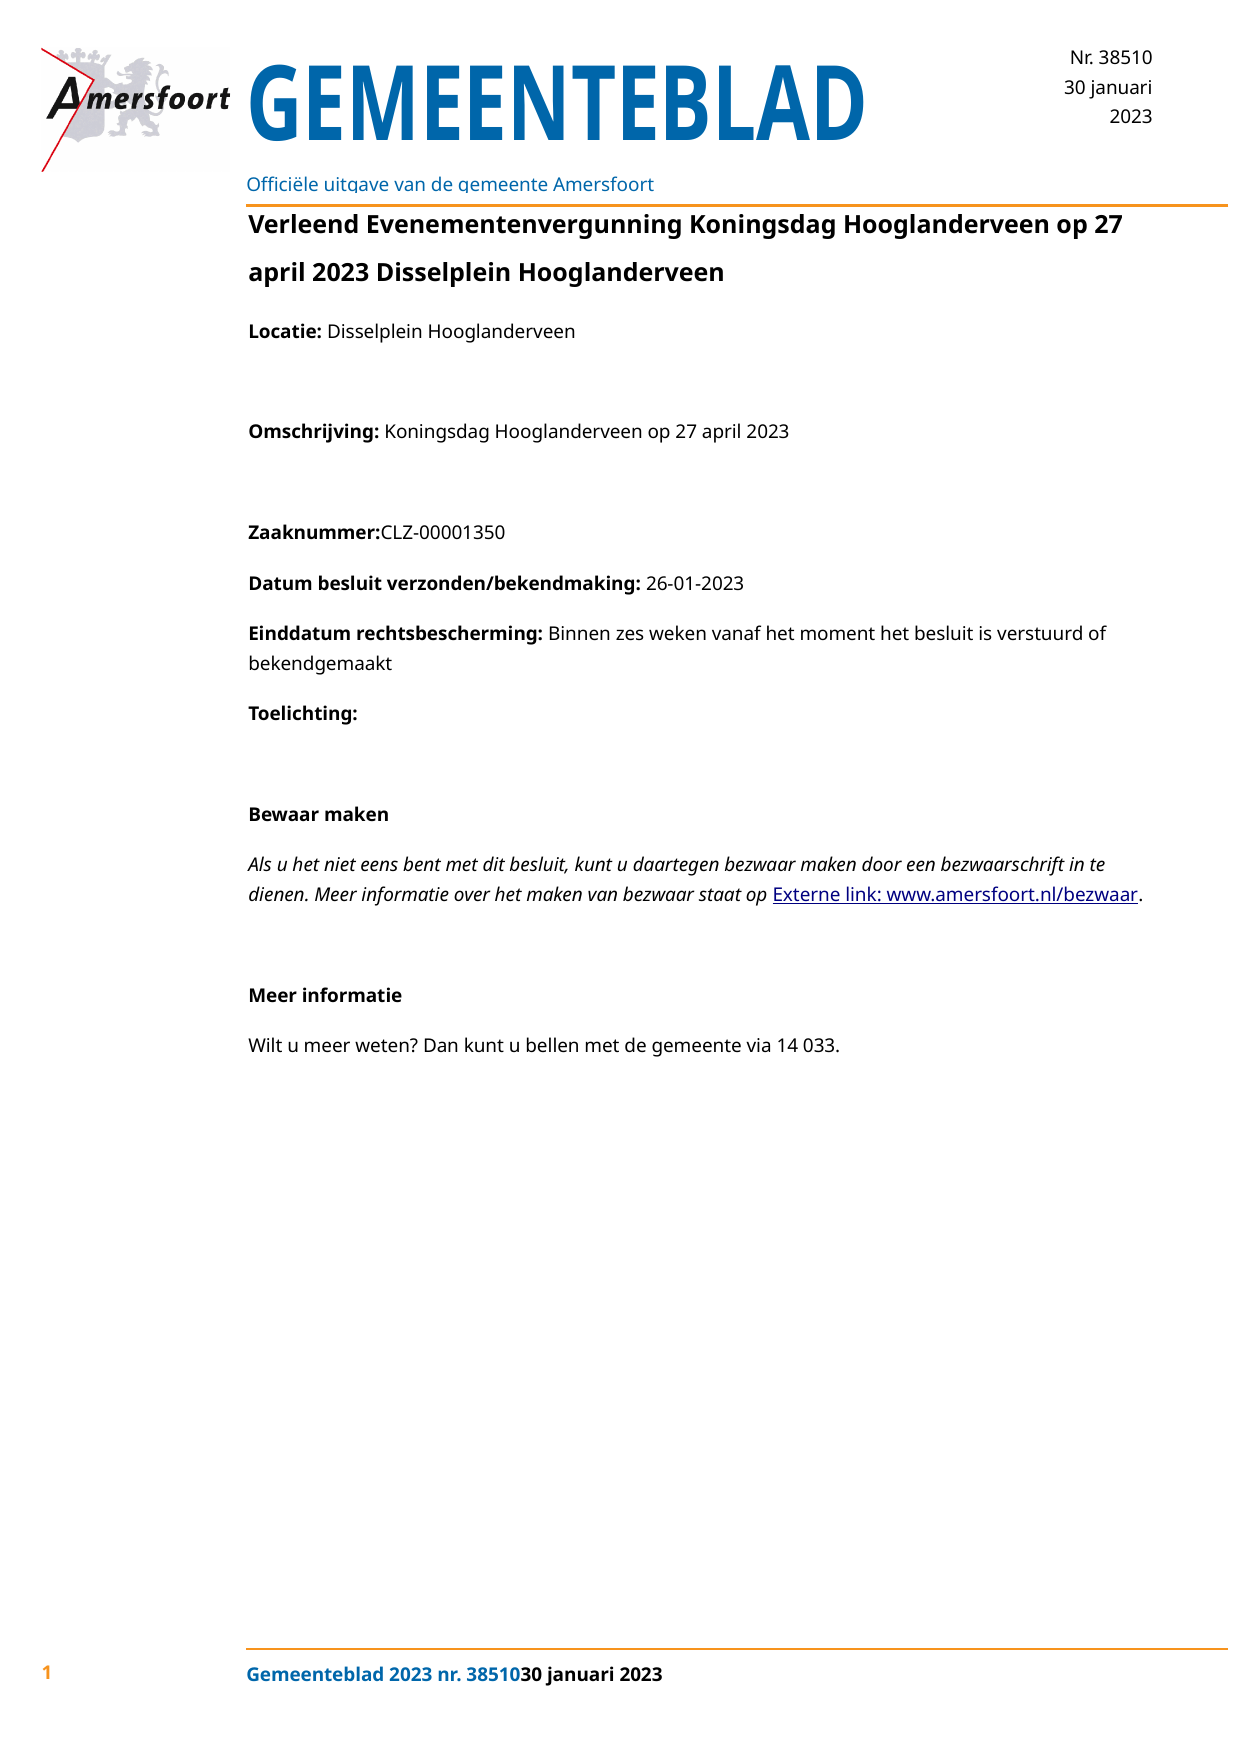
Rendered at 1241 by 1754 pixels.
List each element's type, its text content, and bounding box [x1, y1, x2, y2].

text Einddatum rechtsbescherming: Binnen zes weken vanaf het moment het besluit is verstuurd of bekendgemaakt [248, 620, 1152, 676]
text Verleend Evenementenvergunning Koningsdag Hooglanderveen op 27 april 2023 Disselplein Hooglanderveen [248, 207, 1152, 288]
text Locatie: Disselplein Hooglanderveen [248, 318, 1152, 344]
picture [41, 47, 231, 172]
text Bewaar maken [248, 801, 1152, 827]
text Datum besluit verzonden/bekendmaking: 26-01-2023 [248, 570, 1152, 596]
text Omschrijving: Koningsdag Hooglanderveen op 27 april 2023 [248, 419, 1152, 444]
text Als u het niet eens bent met dit besluit, kunt u daartegen bezwaar maken door een bezwaarschrift in te dienen. Meer informatie over het maken van bezwaar staat op Externe link: www.amersfoort.nl/bezwaar. [248, 852, 1152, 907]
text Toelichting: [248, 700, 1152, 726]
text Zaaknummer:CLZ-00001350 [248, 519, 1152, 545]
text Wilt u meer weten? Dan kunt u bellen met de gemeente via 14 033. [248, 1032, 1152, 1058]
text Meer informatie [248, 982, 1152, 1008]
